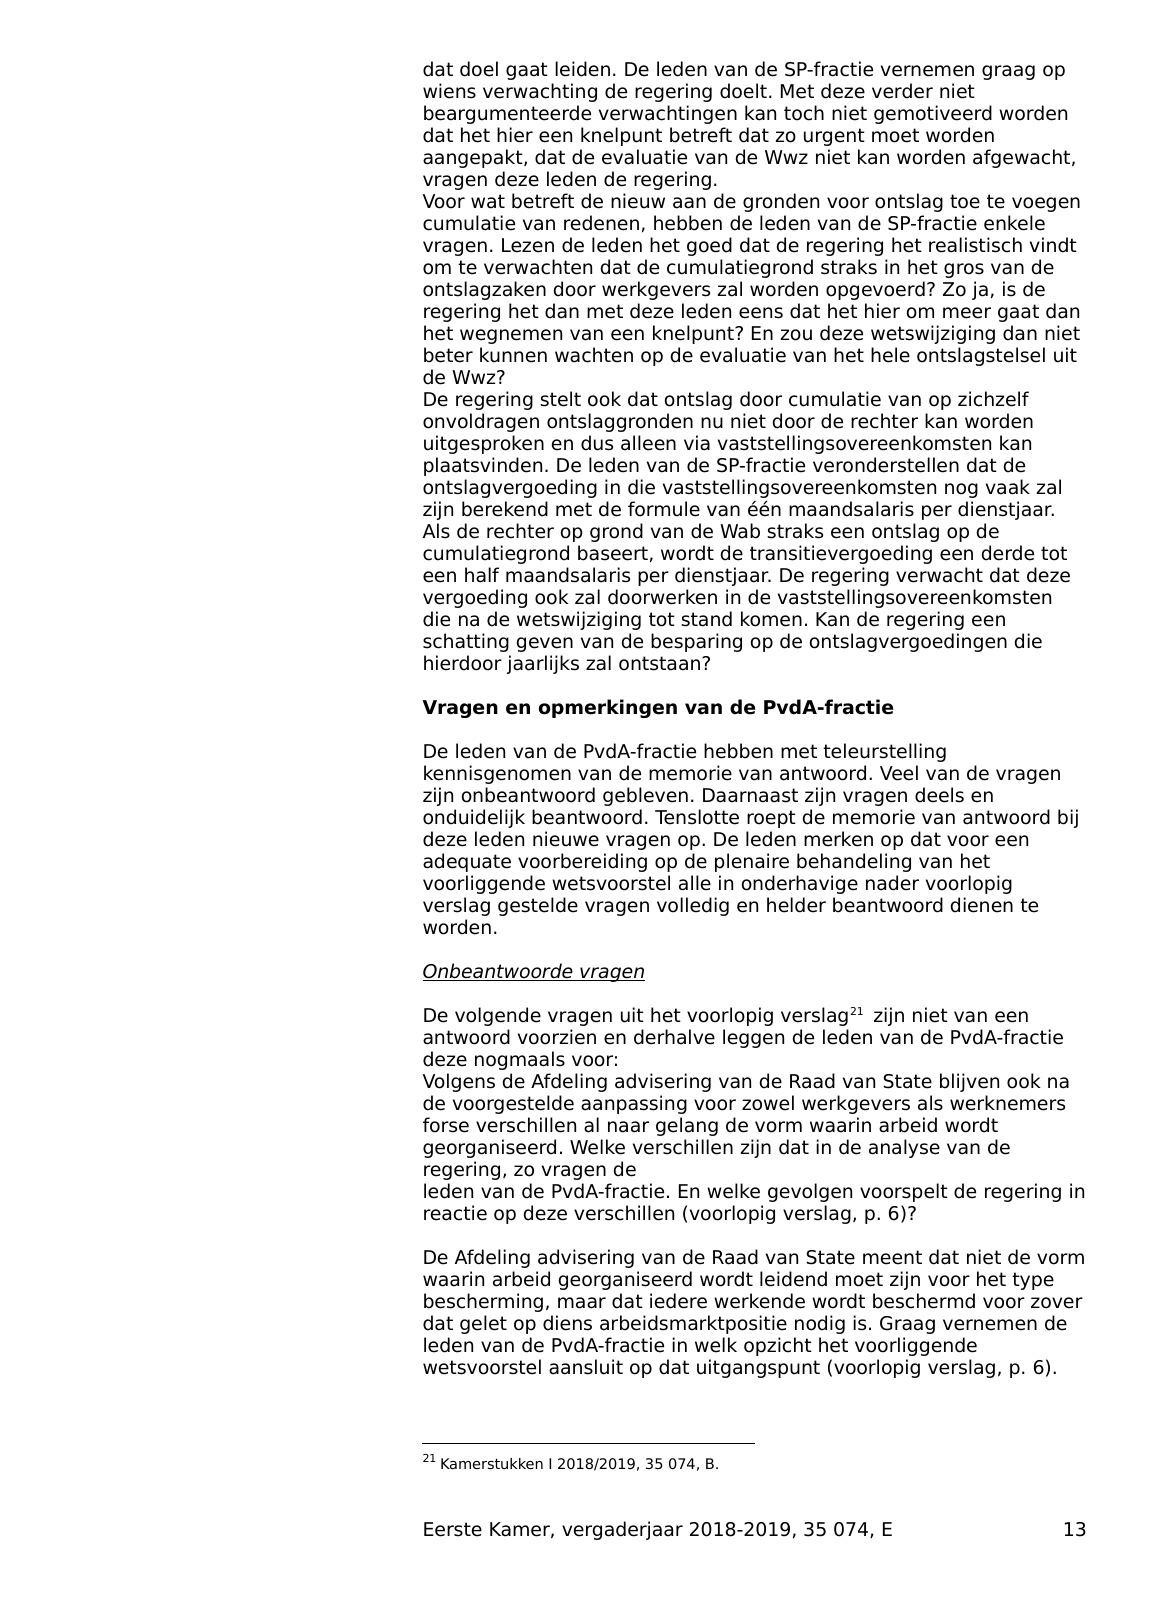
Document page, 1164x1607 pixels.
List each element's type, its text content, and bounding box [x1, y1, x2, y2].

subtitle Onbeantwoorde vragen [422, 961, 1087, 983]
text De Afdeling advisering van de Raad van State meent dat niet de vorm waarin arbeid georganiseerd wordt leidend moet zijn voor het type bescherming, maar dat iedere werkende wordt beschermd voor zover dat gelet op diens arbeidsmarktpositie nodig is. Graag vernemen de leden van de PvdA-fractie in welk opzicht het voorliggende wetsvoorstel aansluit op dat uitgangspunt (voorlopig verslag, p. 6). [422, 1247, 1087, 1379]
text De leden van de PvdA-fractie hebben met teleurstelling kennisgenomen van de memorie van antwoord. Veel van de vragen zijn onbeantwoord gebleven. Daarnaast zijn vragen deels en onduidelijk beantwoord. Tenslotte roept de memorie van antwoord bij deze leden nieuwe vragen op. De leden merken op dat voor een adequate voorbereiding op de plenaire behandeling van het voorliggende wetsvoorstel alle in onderhavige nader voorlopig verslag gestelde vragen volledig en helder beantwoord dienen te worden. [422, 741, 1087, 939]
text De regering stelt ook dat ontslag door cumulatie van op zichzelf onvoldragen ontslaggronden nu niet door de rechter kan worden uitgesproken en dus alleen via vaststellingsovereenkomsten kan plaatsvinden. De leden van de SP-fractie veronderstellen dat de ontslagvergoeding in die vaststellingsovereenkomsten nog vaak zal zijn berekend met de formule van één maandsalaris per dienstjaar. Als de rechter op grond van de Wab straks een ontslag op de cumulatiegrond baseert, wordt de transitievergoeding een derde tot een half maandsalaris per dienstjaar. De regering verwacht dat deze vergoeding ook zal doorwerken in de vaststellingsovereenkomsten die na de wetswijziging tot stand komen. Kan de regering een schatting geven van de besparing op de ontslagvergoedingen die hierdoor jaarlijks zal ontstaan? [422, 389, 1087, 674]
subtitle Vragen en opmerkingen van de PvdA-fractie [422, 697, 1087, 719]
text Kamerstukken I 2018/2019, 35 074, B. [422, 1452, 1087, 1474]
text dat doel gaat leiden. De leden van de SP-fractie vernemen graag op wiens verwachting de regering doelt. Met deze verder niet beargumenteerde verwachtingen kan toch niet gemotiveerd worden dat het hier een knelpunt betreft dat zo urgent moet worden aangepakt, dat de evaluatie van de Wwz niet kan worden afgewacht, vragen deze leden de regering. [422, 59, 1087, 191]
text De volgende vragen uit het voorlopig verslag zijn niet van een antwoord voorzien en derhalve leggen de leden van de PvdA-fractie deze nogmaals voor: [422, 1005, 1087, 1071]
text Volgens de Afdeling advisering van de Raad van State blijven ook na de voorgestelde aanpassing voor zowel werkgevers als werknemers forse verschillen al naar gelang de vorm waarin arbeid wordt georganiseerd. Welke verschillen zijn dat in de analyse van de regering, zo vragen de [422, 1071, 1087, 1181]
text leden van de PvdA-fractie. En welke gevolgen voorspelt de regering in reactie op deze verschillen (voorlopig verslag, p. 6)? [422, 1181, 1087, 1225]
text Voor wat betreft de nieuw aan de gronden voor ontslag toe te voegen cumulatie van redenen, hebben de leden van de SP-fractie enkele vragen. Lezen de leden het goed dat de regering het realistisch vindt om te verwachten dat de cumulatiegrond straks in het gros van de ontslagzaken door werkgevers zal worden opgevoerd? Zo ja, is de regering het dan met deze leden eens dat het hier om meer gaat dan het wegnemen van een knelpunt? En zou deze wetswijziging dan niet beter kunnen wachten op de evaluatie van het hele ontslagstelsel uit de Wwz? [422, 191, 1087, 389]
